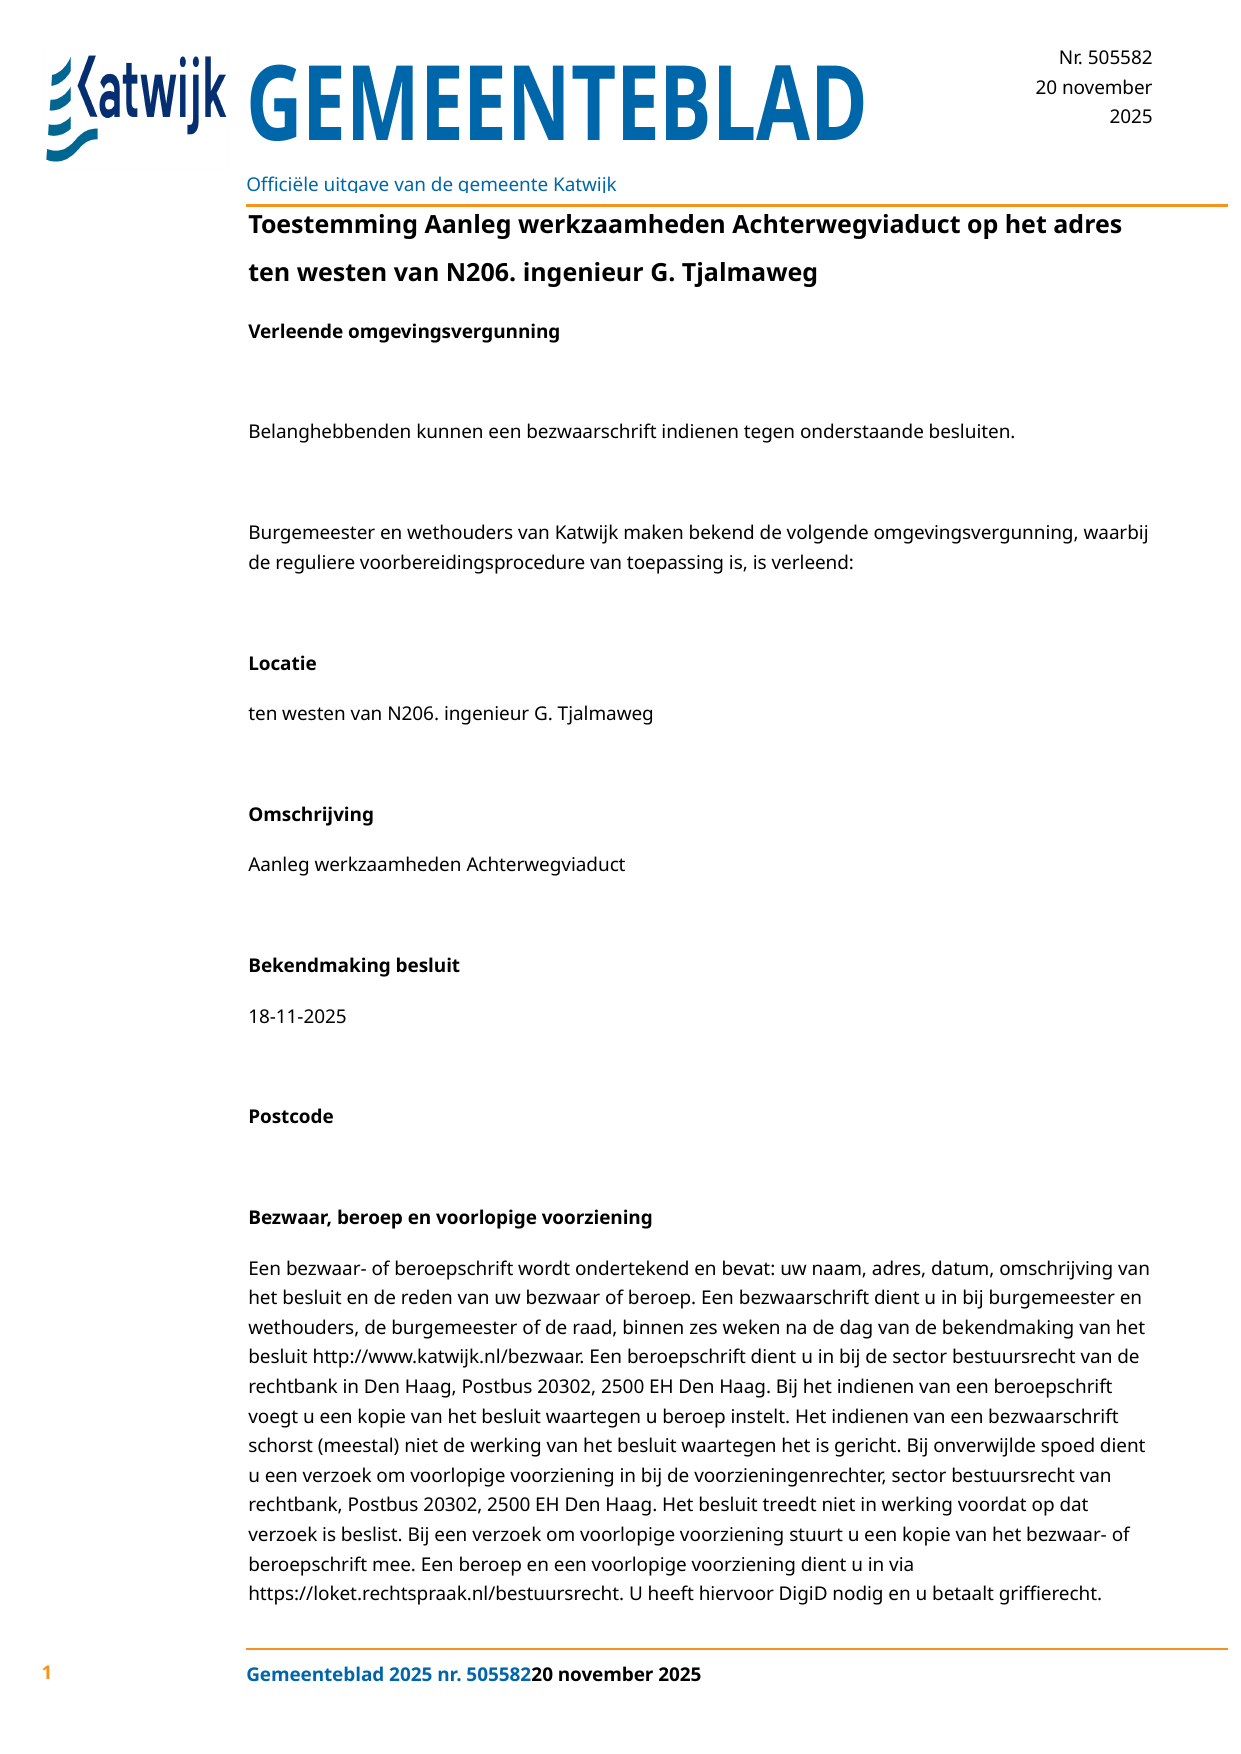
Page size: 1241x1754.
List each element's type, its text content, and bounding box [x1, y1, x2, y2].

text Belanghebbenden kunnen een bezwaarschrift indienen tegen onderstaande besluiten. [248, 419, 1152, 444]
text Toestemming Aanleg werkzaamheden Achterwegviaduct op het adres ten westen van N206. ingenieur G. Tjalmaweg [248, 207, 1152, 288]
text Postcode [248, 1104, 1152, 1129]
text ten westen van N206. ingenieur G. Tjalmaweg [248, 700, 1152, 726]
text 18-11-2025 [248, 1003, 1152, 1029]
text Locatie [248, 650, 1152, 676]
text Bezwaar, beroep en voorlopige voorziening [248, 1204, 1152, 1230]
text Aanleg werkzaamheden Achterwegviaduct [248, 852, 1152, 877]
text Bekendmaking besluit [248, 952, 1152, 978]
text Een bezwaar- of beroepschrift wordt ondertekend en bevat: uw naam, adres, datum, omschrijving van het besluit en de reden van uw bezwaar of beroep. Een bezwaarschrift dient u in bij burgemeester en wethouders, de burgemeester of de raad, binnen zes weken na de dag van de bekendmaking van het besluit http://www.katwijk.nl/bezwaar. Een beroepschrift dient u in bij de sector bestuursrecht van de rechtbank in Den Haag, Postbus 20302, 2500 EH Den Haag. Bij het indienen van een beroepschrift voegt u een kopie van het besluit waartegen u beroep instelt. Het indienen van een bezwaarschrift schorst (meestal) niet de werking van het besluit waartegen het is gericht. Bij onverwijlde spoed dient u een verzoek om voorlopige voorziening in bij de voorzieningenrechter, sector bestuursrecht van rechtbank, Postbus 20302, 2500 EH Den Haag. Het besluit treedt niet in werking voordat op dat verzoek is beslist. Bij een verzoek om voorlopige voorziening stuurt u een kopie van het bezwaar- of beroepschrift mee. Een beroep en een voorlopige voorziening dient u in via https://loket.rechtspraak.nl/bestuursrecht. U heeft hiervoor DigiD nodig en u betaalt griffierecht. [248, 1255, 1152, 1606]
text Burgemeester en wethouders van Katwijk maken bekend de volgende omgevingsvergunning, waarbij de reguliere voorbereidingsprocedure van toepassing is, is verleend: [248, 519, 1152, 575]
text Omschrijving [248, 801, 1152, 827]
picture [41, 47, 231, 172]
text Verleende omgevingsvergunning [248, 318, 1152, 344]
